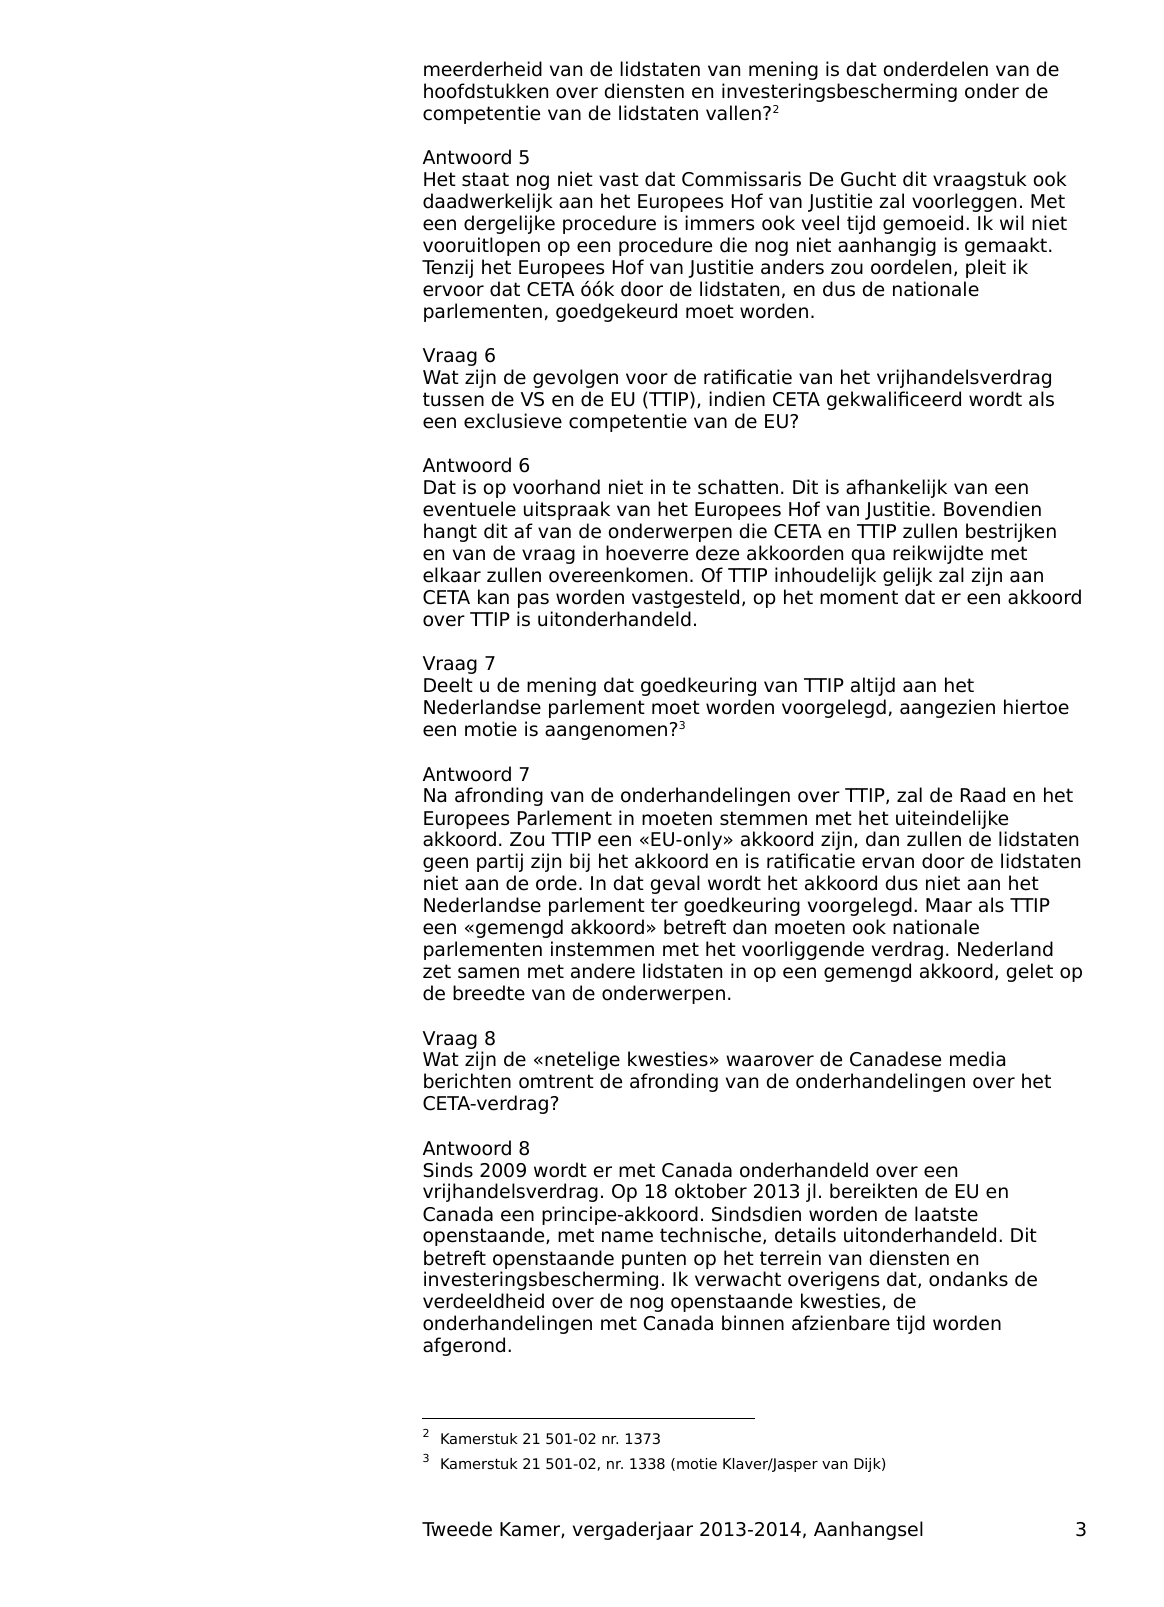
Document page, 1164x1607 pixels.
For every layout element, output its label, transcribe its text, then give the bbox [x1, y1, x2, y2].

text Sinds 2009 wordt er met Canada onderhandeld over een vrijhandelsverdrag. Op 18 oktober 2013 jl. bereikten de EU en Canada een principe-akkoord. Sindsdien worden de laatste openstaande, met name technische, details uitonderhandeld. Dit betreft openstaande punten op het terrein van diensten en investeringsbescherming. Ik verwacht overigens dat, ondanks de verdeeldheid over de nog openstaande kwesties, de onderhandelingen met Canada binnen afzienbare tijd worden afgerond. [422, 1159, 1087, 1357]
text Deelt u de mening dat goedkeuring van TTIP altijd aan het Nederlandse parlement moet worden voorgelegd, aangezien hiertoe een motie is aangenomen? [422, 675, 1087, 741]
text Antwoord 7 [422, 763, 1087, 785]
text Vraag 6 [422, 345, 1087, 367]
text Het staat nog niet vast dat Commissaris De Gucht dit vraagstuk ook daadwerkelijk aan het Europees Hof van Justitie zal voorleggen. Met een dergelijke procedure is immers ook veel tijd gemoeid. Ik wil niet vooruitlopen op een procedure die nog niet aanhangig is gemaakt. Tenzij het Europees Hof van Justitie anders zou oordelen, pleit ik ervoor dat CETA óók door de lidstaten, en dus de nationale parlementen, goedgekeurd moet worden. [422, 169, 1087, 323]
text Antwoord 6 [422, 455, 1087, 477]
text Antwoord 8 [422, 1137, 1087, 1159]
text meerderheid van de lidstaten van mening is dat onderdelen van de hoofdstukken over diensten en investeringsbescherming onder de competentie van de lidstaten vallen? [422, 59, 1087, 125]
text Kamerstuk 21 501-02 nr. 1373 [422, 1427, 1087, 1449]
text Na afronding van de onderhandelingen over TTIP, zal de Raad en het Europees Parlement in moeten stemmen met het uiteindelijke akkoord. Zou TTIP een «EU-only» akkoord zijn, dan zullen de lidstaten geen partij zijn bij het akkoord en is ratificatie ervan door de lidstaten niet aan de orde. In dat geval wordt het akkoord dus niet aan het Nederlandse parlement ter goedkeuring voorgelegd. Maar als TTIP een «gemengd akkoord» betreft dan moeten ook nationale parlementen instemmen met het voorliggende verdrag. Nederland zet samen met andere lidstaten in op een gemengd akkoord, gelet op de breedte van de onderwerpen. [422, 785, 1087, 1005]
text Vraag 7 [422, 653, 1087, 675]
text Wat zijn de «netelige kwesties» waarover de Canadese media berichten omtrent de afronding van de onderhandelingen over het CETA-verdrag? [422, 1049, 1087, 1115]
text Dat is op voorhand niet in te schatten. Dit is afhankelijk van een eventuele uitspraak van het Europees Hof van Justitie. Bovendien hangt dit af van de onderwerpen die CETA en TTIP zullen bestrijken en van de vraag in hoeverre deze akkoorden qua reikwijdte met elkaar zullen overeenkomen. Of TTIP inhoudelijk gelijk zal zijn aan CETA kan pas worden vastgesteld, op het moment dat er een akkoord over TTIP is uitonderhandeld. [422, 477, 1087, 631]
text Vraag 8 [422, 1027, 1087, 1049]
text Antwoord 5 [422, 147, 1087, 169]
text Kamerstuk 21 501-02, nr. 1338 (motie Klaver/Jasper van Dijk) [422, 1452, 1087, 1474]
text Wat zijn de gevolgen voor de ratificatie van het vrijhandelsverdrag tussen de VS en de EU (TTIP), indien CETA gekwalificeerd wordt als een exclusieve competentie van de EU? [422, 367, 1087, 433]
